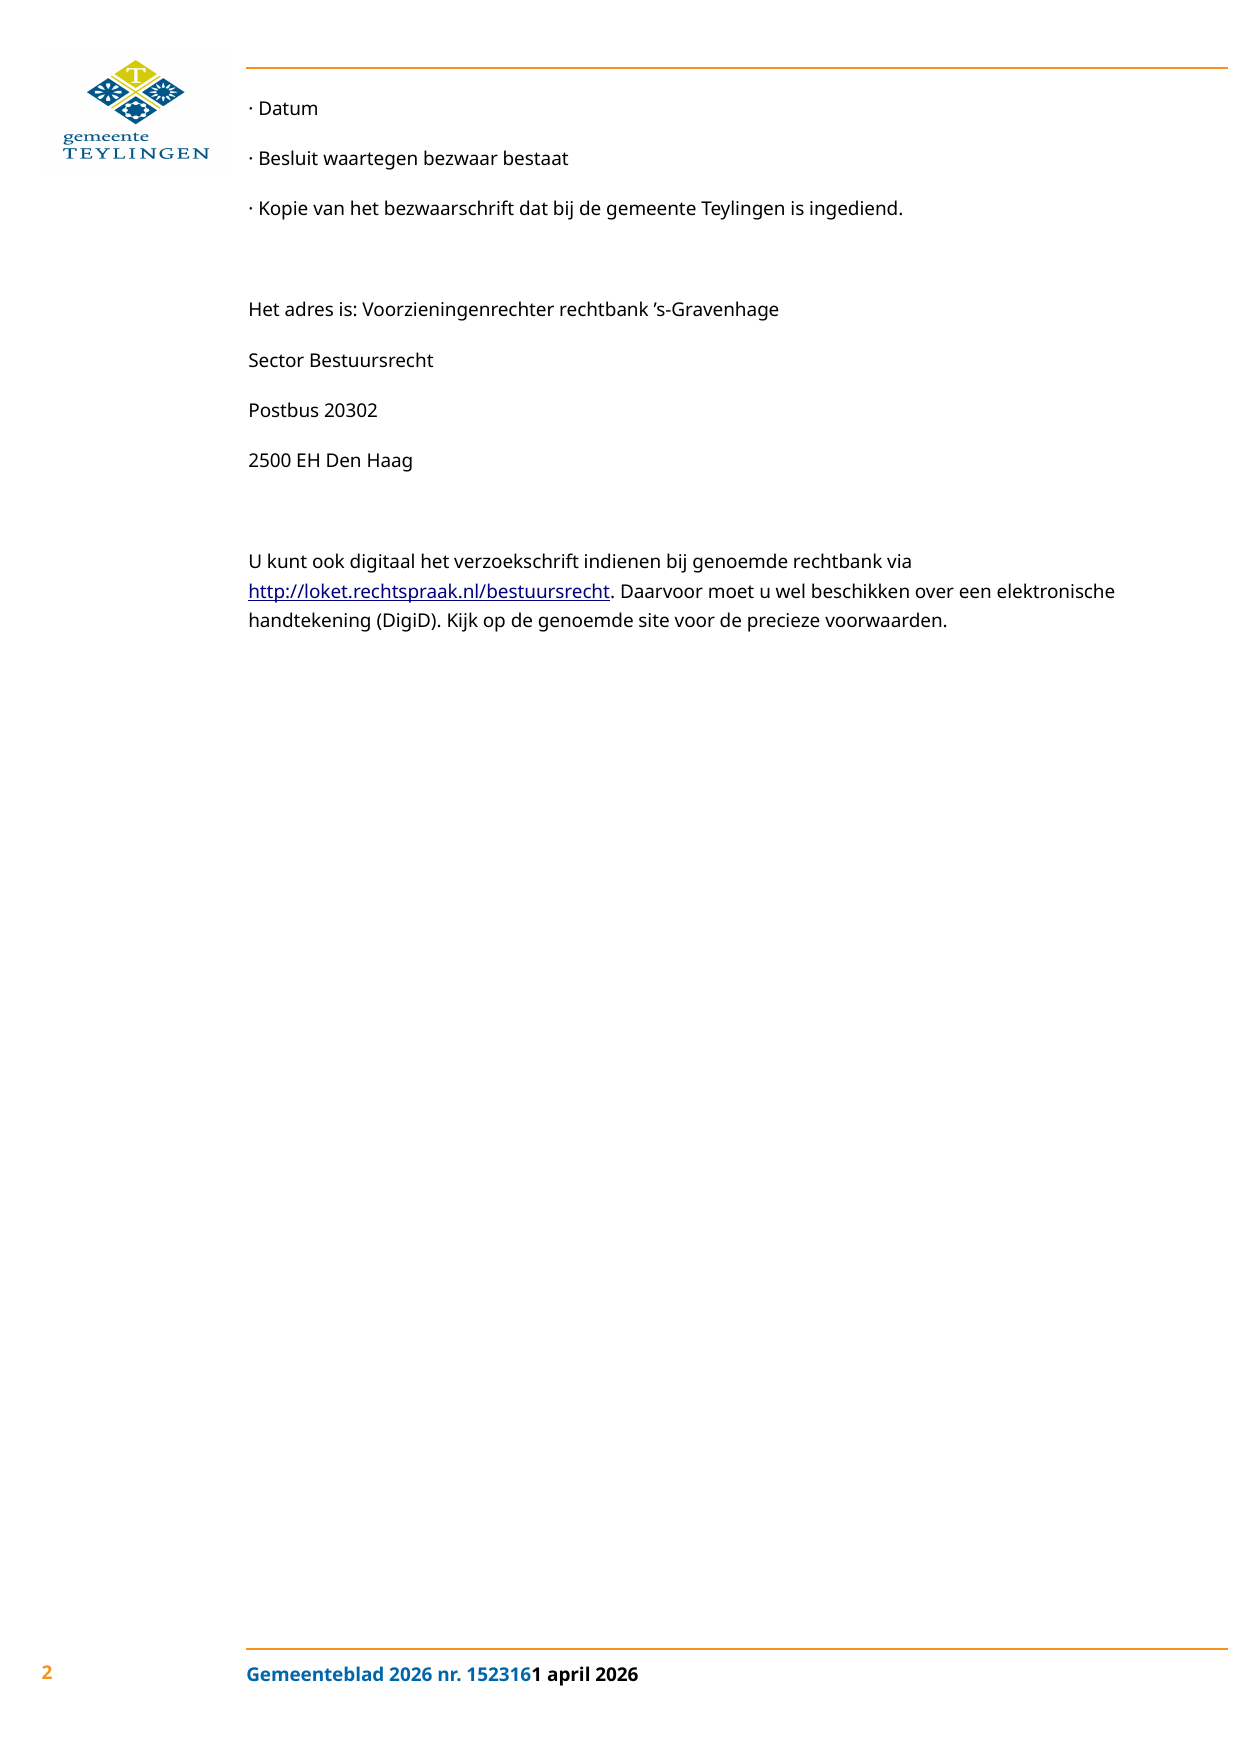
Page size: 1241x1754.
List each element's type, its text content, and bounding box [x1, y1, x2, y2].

text Sector Bestuursrecht [248, 347, 1152, 373]
picture [41, 47, 231, 172]
text U kunt ook digitaal het verzoekschrift indienen bij genoemde rechtbank via http://loket.rechtspraak.nl/bestuursrecht. Daarvoor moet u wel beschikken over een elektronische handtekening (DigiD). Kijk op de genoemde site voor de precieze voorwaarden. [248, 548, 1152, 633]
text Postbus 20302 [248, 397, 1152, 423]
text · Kopie van het bezwaarschrift dat bij de gemeente Teylingen is ingediend. [248, 196, 1152, 221]
text · Besluit waartegen bezwaar bestaat [248, 145, 1152, 171]
text Het adres is: Voorzieningenrechter rechtbank ’s-Gravenhage [248, 296, 1152, 322]
text · Datum [248, 95, 1152, 121]
text 2500 EH Den Haag [248, 448, 1152, 473]
